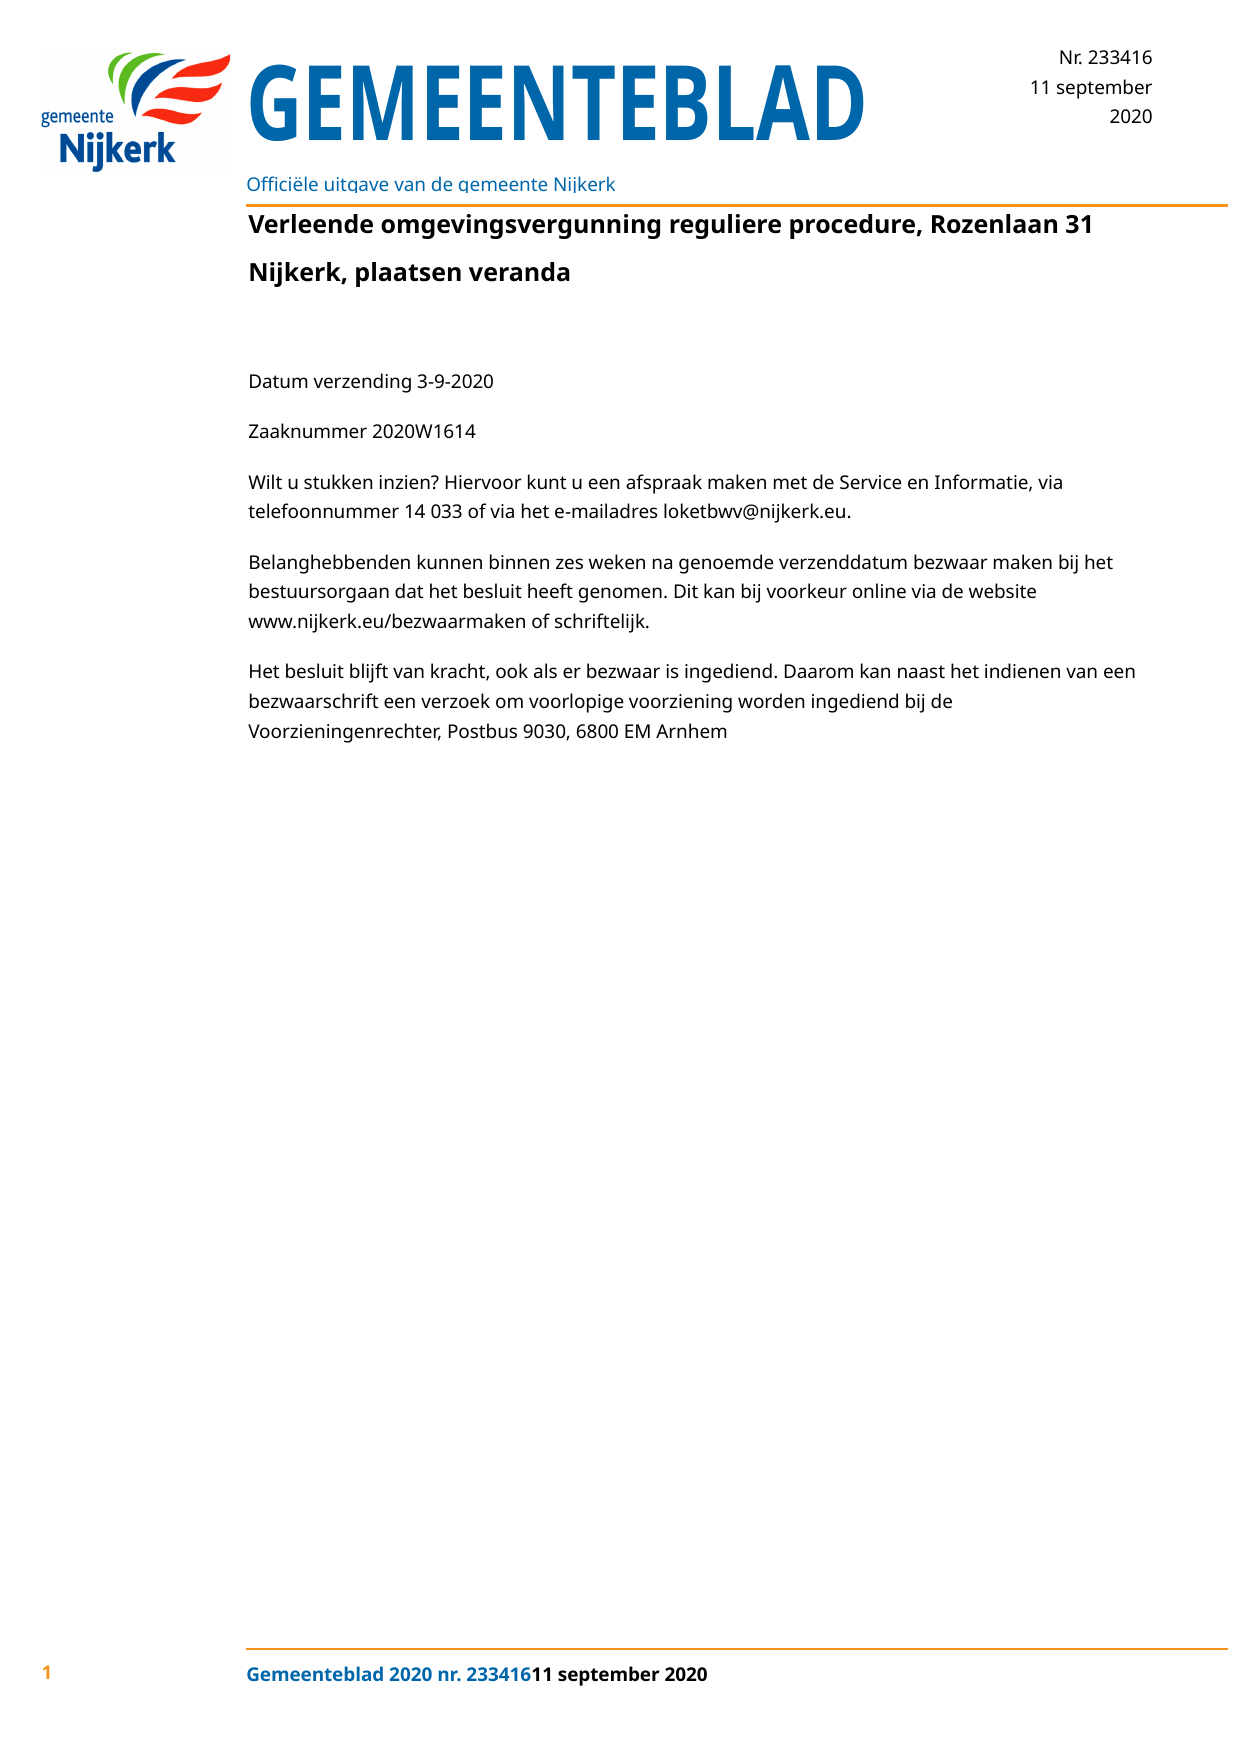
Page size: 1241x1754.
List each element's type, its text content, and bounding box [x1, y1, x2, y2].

text Zaaknummer 2020W1614 [248, 419, 1152, 444]
text Het besluit blijft van kracht, ook als er bezwaar is ingediend. Daarom kan naast het indienen van een bezwaarschrift een verzoek om voorlopige voorziening worden ingediend bij de Voorzieningenrechter, Postbus 9030, 6800 EM Arnhem [248, 659, 1152, 744]
text Belanghebbenden kunnen binnen zes weken na genoemde verzenddatum bezwaar maken bij het bestuursorgaan dat het besluit heeft genomen. Dit kan bij voorkeur online via de website www.nijkerk.eu/bezwaarmaken of schriftelijk. [248, 549, 1152, 634]
text Wilt u stukken inzien? Hiervoor kunt u een afspraak maken met de Service en Informatie, via telefoonnummer 14 033 of via het e-mailadres loketbwv@nijkerk.eu. [248, 469, 1152, 524]
text Datum verzending 3-9-2020 [248, 368, 1152, 394]
text Verleende omgevingsvergunning reguliere procedure, Rozenlaan 31 Nijkerk, plaatsen veranda [248, 207, 1152, 288]
picture [41, 47, 231, 172]
